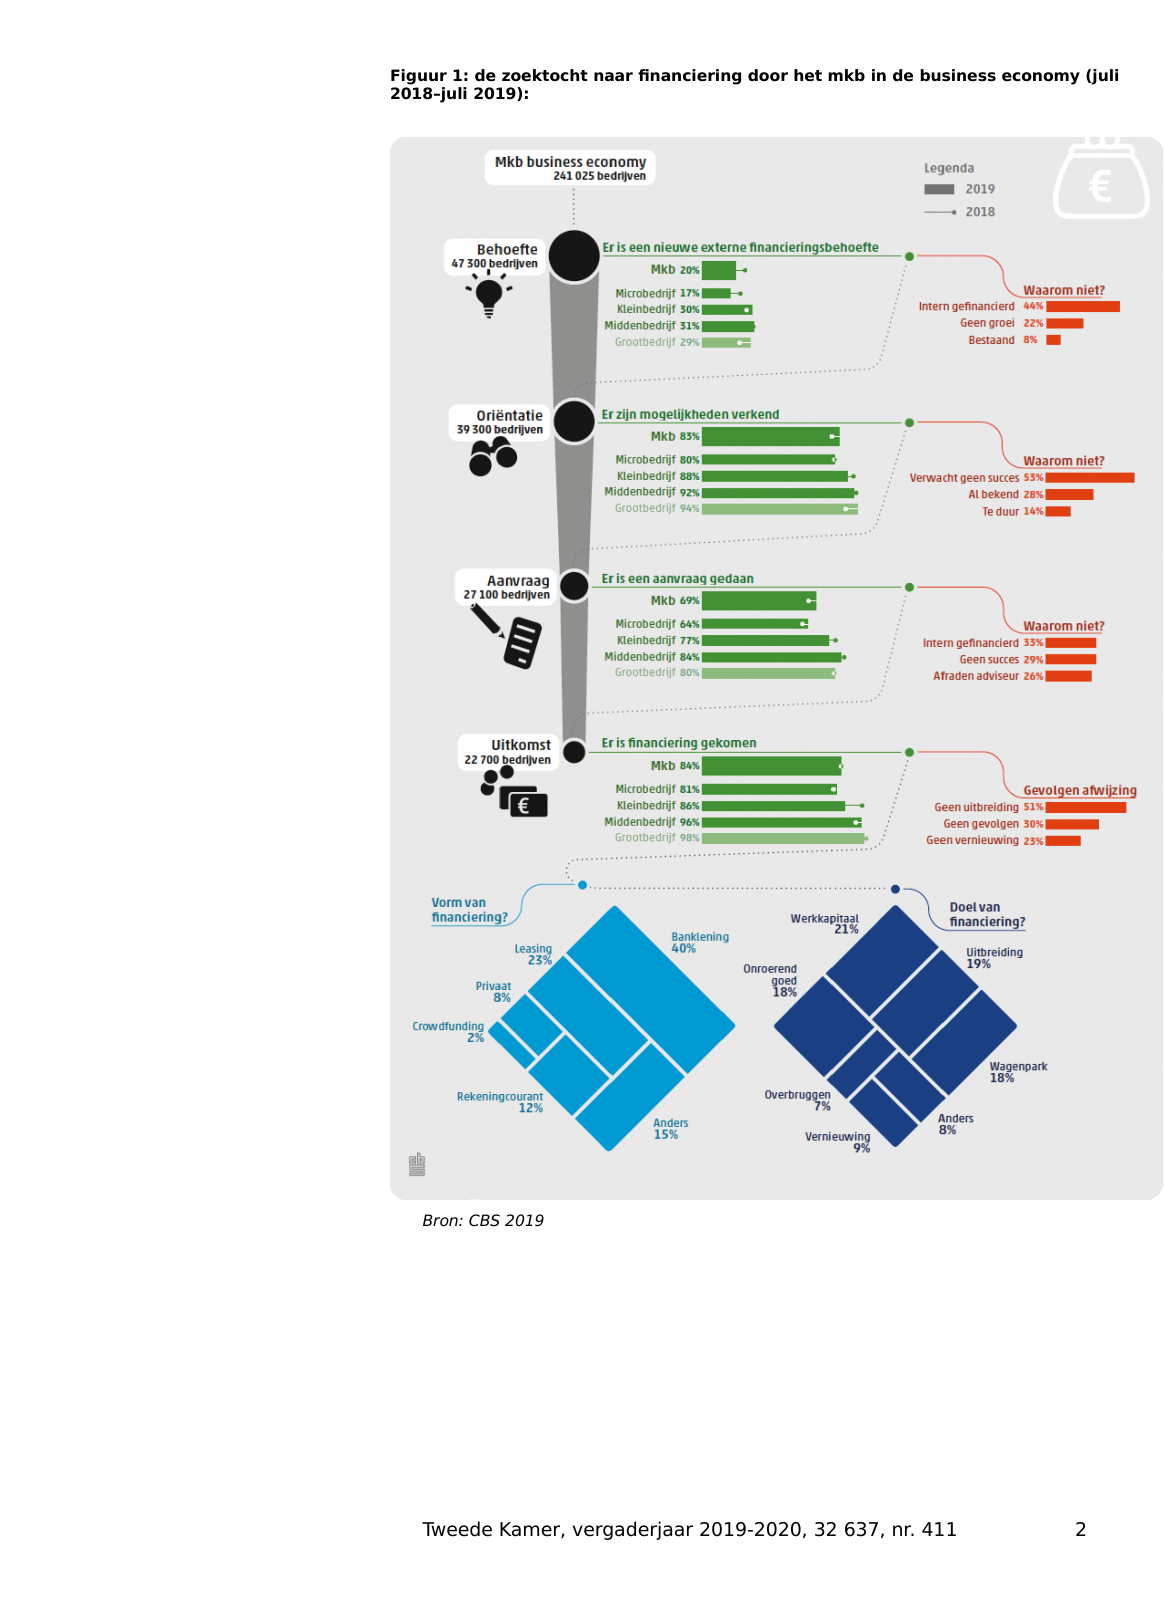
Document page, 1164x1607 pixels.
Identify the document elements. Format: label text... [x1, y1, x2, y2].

text Figuur 1: de zoektocht naar financiering door het mkb in de business economy (juli 2018–juli 2019): [390, 67, 1163, 103]
text Bron: CBS 2019 [422, 1212, 1163, 1230]
picture [389, 137, 1164, 1200]
